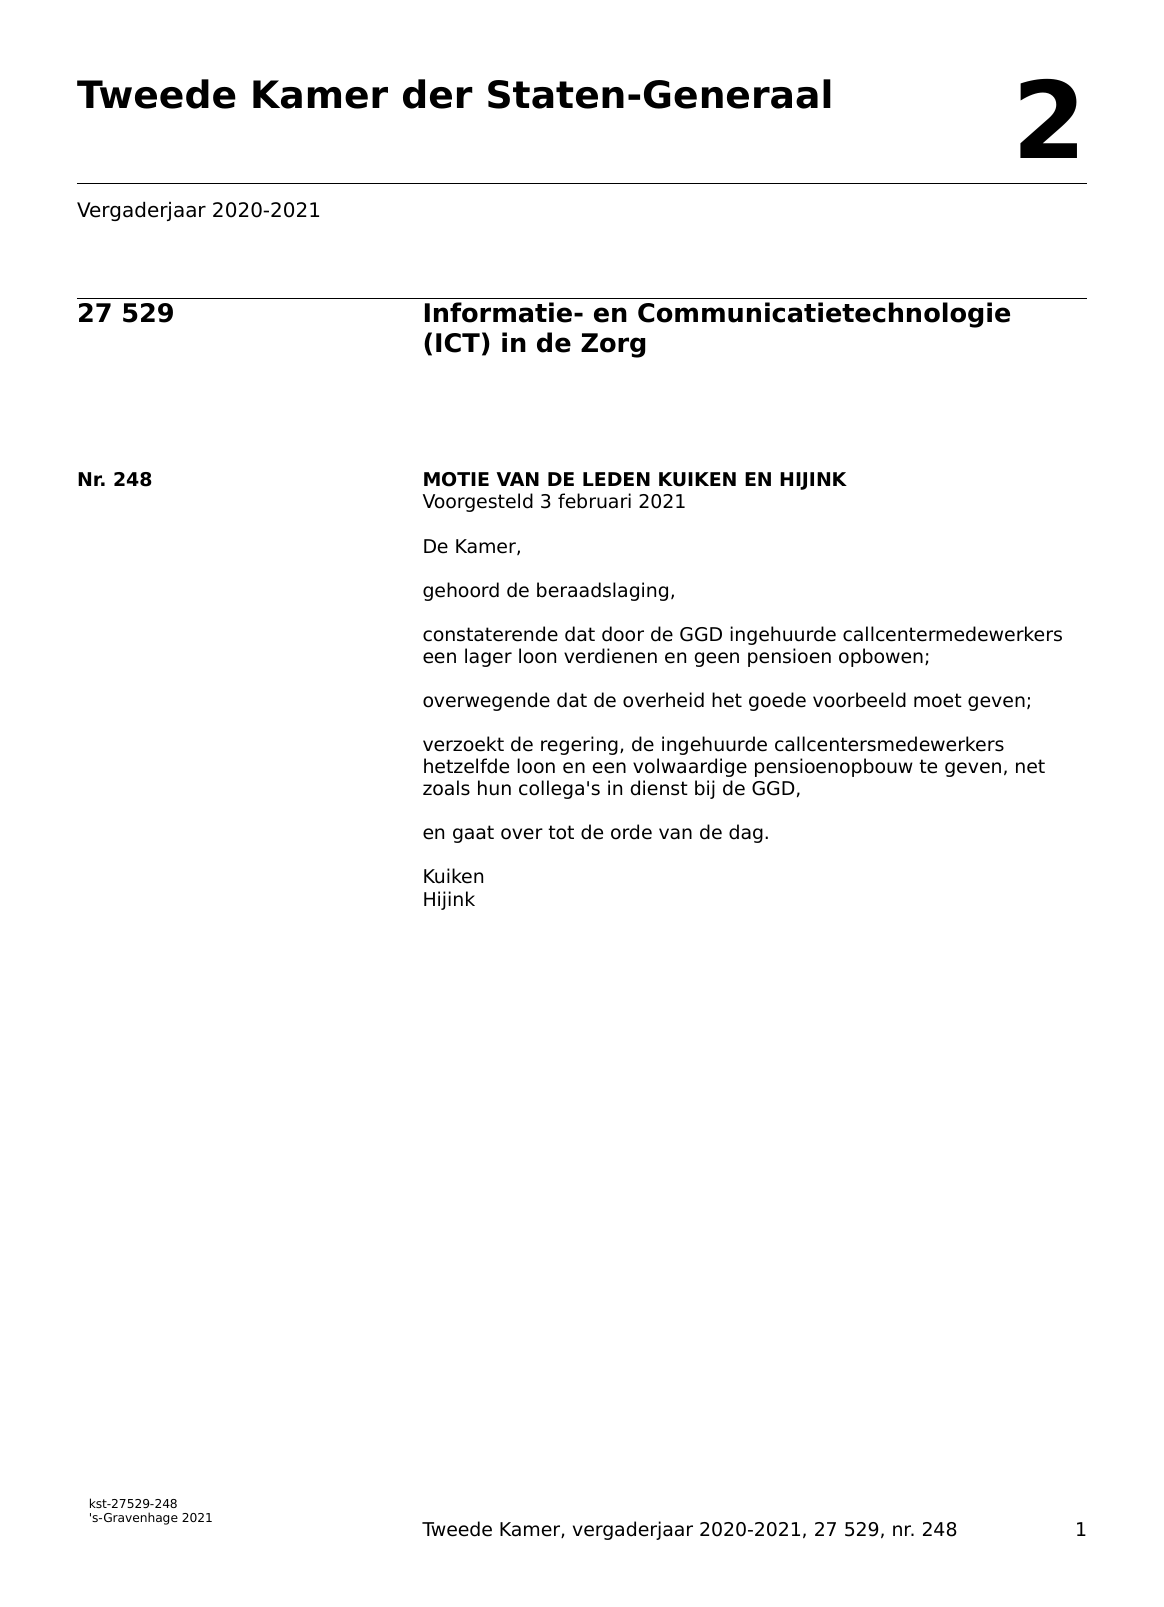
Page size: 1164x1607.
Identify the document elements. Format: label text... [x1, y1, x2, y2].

text 's-Gravenhage 2021 [88, 1511, 323, 1525]
text en gaat over tot de orde van de dag. [422, 822, 1087, 844]
text Hijink [422, 888, 1087, 910]
table_cell Vergaderjaar 2020-2021 [77, 184, 1087, 298]
subtitle Nr. 248 MOTIE VAN DE LEDEN KUIKEN EN HIJINK [77, 469, 1087, 491]
table_header Tweede Kamer der Staten-Generaal [77, 59, 886, 183]
text constaterende dat door de GGD ingehuurde callcentermedewerkers een lager loon verdienen en geen pensioen opbowen; [422, 624, 1087, 668]
text gehoord de beraadslaging, [422, 580, 1087, 602]
text Kuiken [422, 866, 1087, 888]
text Voorgesteld 3 februari 2021 [422, 491, 1087, 513]
subtitle 27 529 Informatie- en Communicatietechnologie (ICT) in de Zorg [77, 299, 1087, 358]
table_header 2 [886, 59, 1087, 183]
text verzoekt de regering, de ingehuurde callcentersmedewerkers hetzelfde loon en een volwaardige pensioenopbouw te geven, net zoals hun collega's in dienst bij de GGD, [422, 734, 1087, 800]
text De Kamer, [422, 536, 1087, 557]
text kst-27529-248 [88, 1497, 323, 1511]
text overwegende dat de overheid het goede voorbeeld moet geven; [422, 690, 1087, 712]
